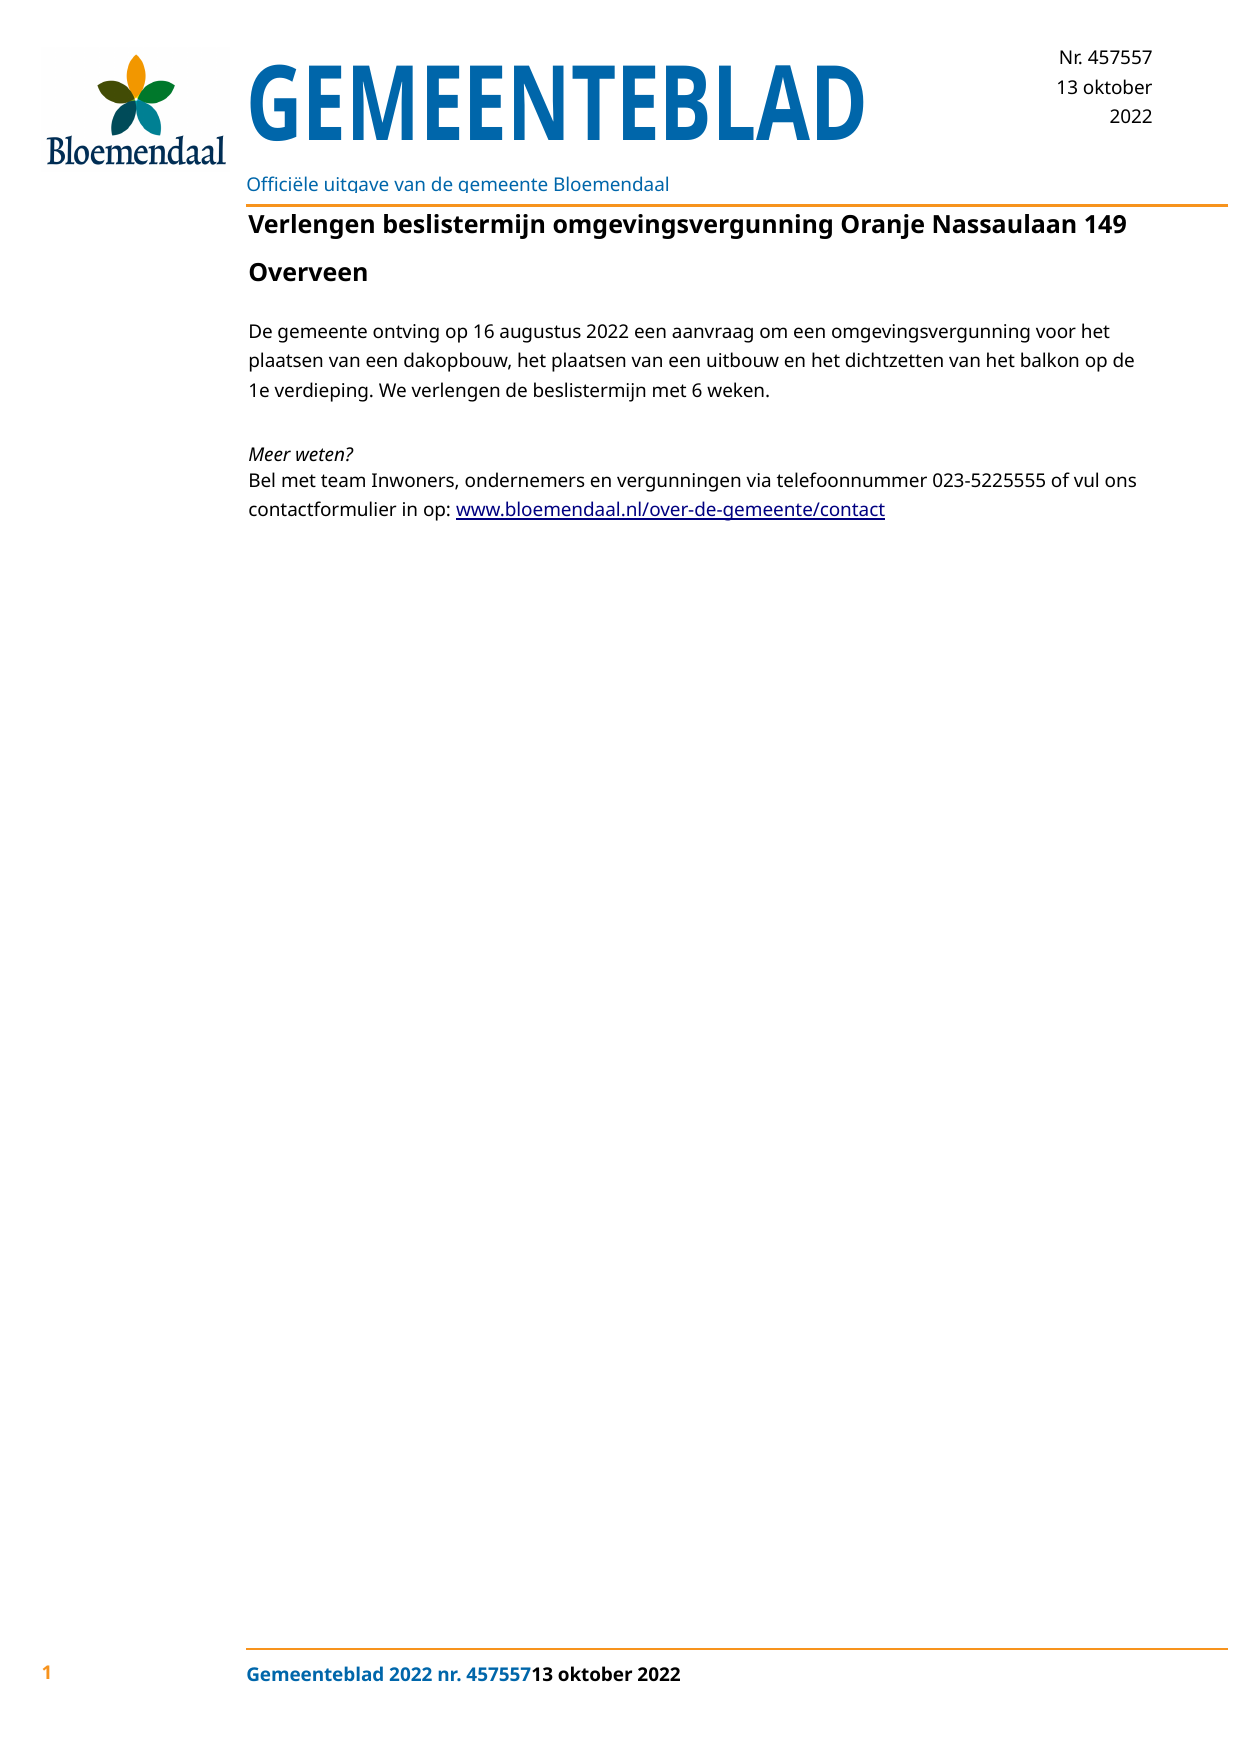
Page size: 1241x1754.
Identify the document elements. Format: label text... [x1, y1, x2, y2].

text Verlengen beslistermijn omgevingsvergunning Oranje Nassaulaan 149 Overveen [248, 207, 1152, 288]
text Meer weten? [248, 441, 1152, 467]
picture [41, 47, 231, 172]
text Bel met team Inwoners, ondernemers en vergunningen via telefoonnummer 023-5225555 of vul ons contactformulier in op: www.bloemendaal.nl/over-de-gemeente/contact [248, 467, 1152, 522]
text De gemeente ontving op 16 augustus 2022 een aanvraag om een omgevingsvergunning voor het plaatsen van een dakopbouw, het plaatsen van een uitbouw en het dichtzetten van het balkon op de 1e verdieping. We verlengen de beslistermijn met 6 weken. [248, 318, 1152, 403]
